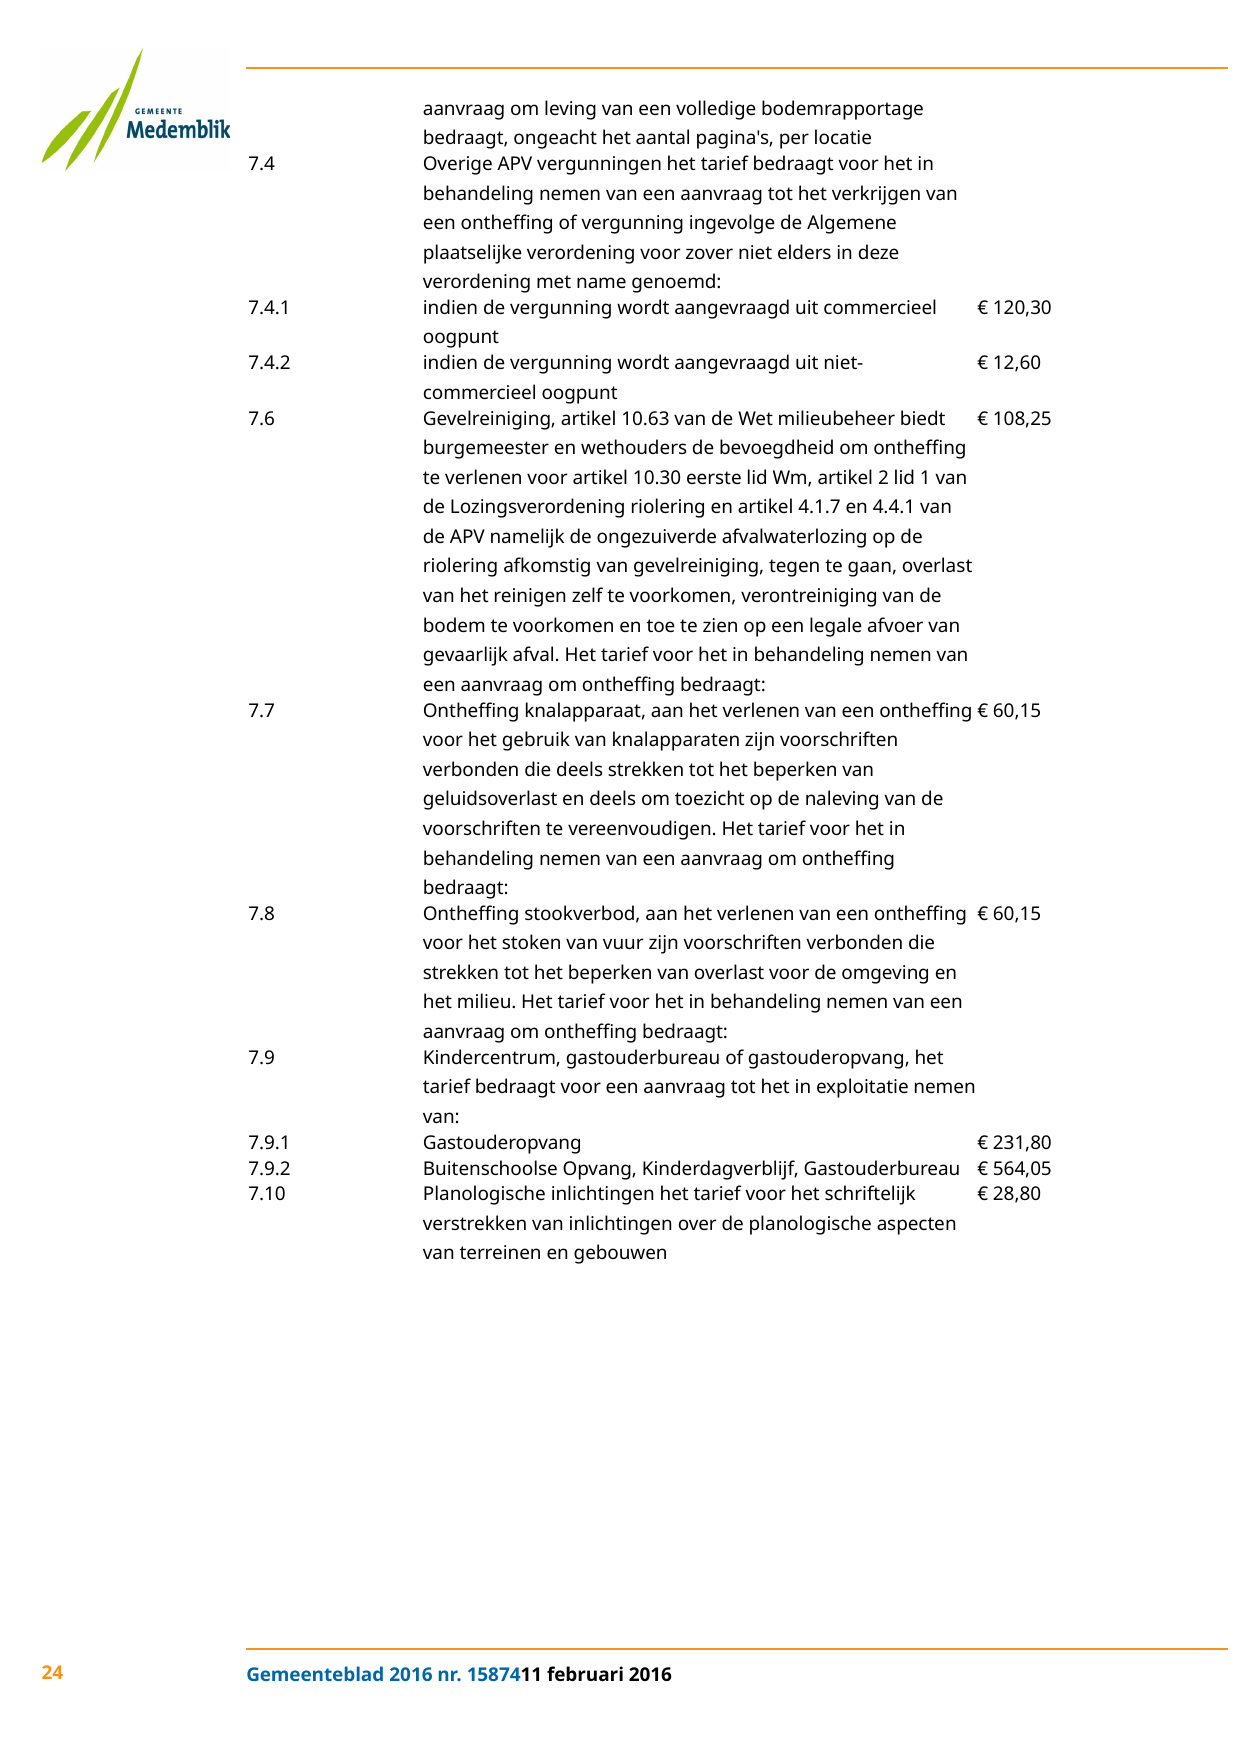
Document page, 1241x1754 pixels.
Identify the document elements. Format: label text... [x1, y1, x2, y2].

table_cell [977, 95, 1152, 150]
table_cell 7.4 [248, 150, 423, 294]
table_cell Buitenschoolse Opvang, Kinderdagverblijf, Gastouderbureau [423, 1155, 977, 1180]
table_cell € 120,30 [977, 294, 1152, 349]
table_cell Overige APV vergunningen het tarief bedraagt voor het in behandeling nemen van een aanvraag tot het verkrijgen van een ontheffing of vergunning ingevolge de Algemene plaatselijke verordening voor zover niet elders in deze verordening met name genoemd: [423, 150, 977, 294]
table_cell Ontheffing knalapparaat, aan het verlenen van een ontheffing voor het gebruik van knalapparaten zijn voorschriften verbonden die deels strekken tot het beperken van geluidsoverlast en deels om toezicht op de naleving van de voorschriften te vereenvoudigen. Het tarief voor het in behandeling nemen van een aanvraag om ontheffing bedraagt: [423, 697, 977, 900]
table_cell [977, 150, 1152, 294]
table_cell 7.4.2 [248, 350, 423, 405]
table_cell € 60,15 [977, 697, 1152, 900]
table_cell € 60,15 [977, 900, 1152, 1044]
picture [41, 47, 231, 172]
table_cell Gastouderopvang [423, 1129, 977, 1155]
table_cell indien de vergunning wordt aangevraagd uit commercieel oogpunt [423, 294, 977, 349]
table_cell [977, 1044, 1152, 1129]
table_cell 7.8 [248, 900, 423, 1044]
table_cell 7.9.2 [248, 1155, 423, 1180]
table_cell 7.9 [248, 1044, 423, 1129]
table_cell € 564,05 [977, 1155, 1152, 1180]
table_cell Planologische inlichtingen het tarief voor het schriftelijk verstrekken van inlichtingen over de planologische aspecten van terreinen en gebouwen [423, 1180, 977, 1265]
table_cell 7.9.1 [248, 1129, 423, 1155]
table_cell 7.7 [248, 697, 423, 900]
table_cell 7.4.1 [248, 294, 423, 349]
table_cell € 12,60 [977, 350, 1152, 405]
table_cell indien de vergunning wordt aangevraagd uit niet-commercieel oogpunt [423, 350, 977, 405]
table_cell 7.6 [248, 405, 423, 697]
table_cell € 28,80 [977, 1180, 1152, 1265]
table_cell 7.10 [248, 1180, 423, 1265]
table_cell € 231,80 [977, 1129, 1152, 1155]
table_cell aanvraag om leving van een volledige bodemrapportage bedraagt, ongeacht het aantal pagina's, per locatie [423, 95, 977, 150]
table_cell Kindercentrum, gastouderbureau of gastouderopvang, het tarief bedraagt voor een aanvraag tot het in exploitatie nemen van: [423, 1044, 977, 1129]
table_cell Gevelreiniging, artikel 10.63 van de Wet milieubeheer biedt burgemeester en wethouders de bevoegdheid om ontheffing te verlenen voor artikel 10.30 eerste lid Wm, artikel 2 lid 1 van de Lozingsverordening riolering en artikel 4.1.7 en 4.4.1 van de APV namelijk de ongezuiverde afvalwaterlozing op de riolering afkomstig van gevelreiniging, tegen te gaan, overlast van het reinigen zelf te voorkomen, verontreiniging van de bodem te voorkomen en toe te zien op een legale afvoer van gevaarlijk afval. Het tarief voor het in behandeling nemen van een aanvraag om ontheffing bedraagt: [423, 405, 977, 697]
table_cell Ontheffing stookverbod, aan het verlenen van een ontheffing voor het stoken van vuur zijn voorschriften verbonden die strekken tot het beperken van overlast voor de omgeving en het milieu. Het tarief voor het in behandeling nemen van een aanvraag om ontheffing bedraagt: [423, 900, 977, 1044]
table_cell [248, 95, 423, 150]
table_cell € 108,25 [977, 405, 1152, 697]
